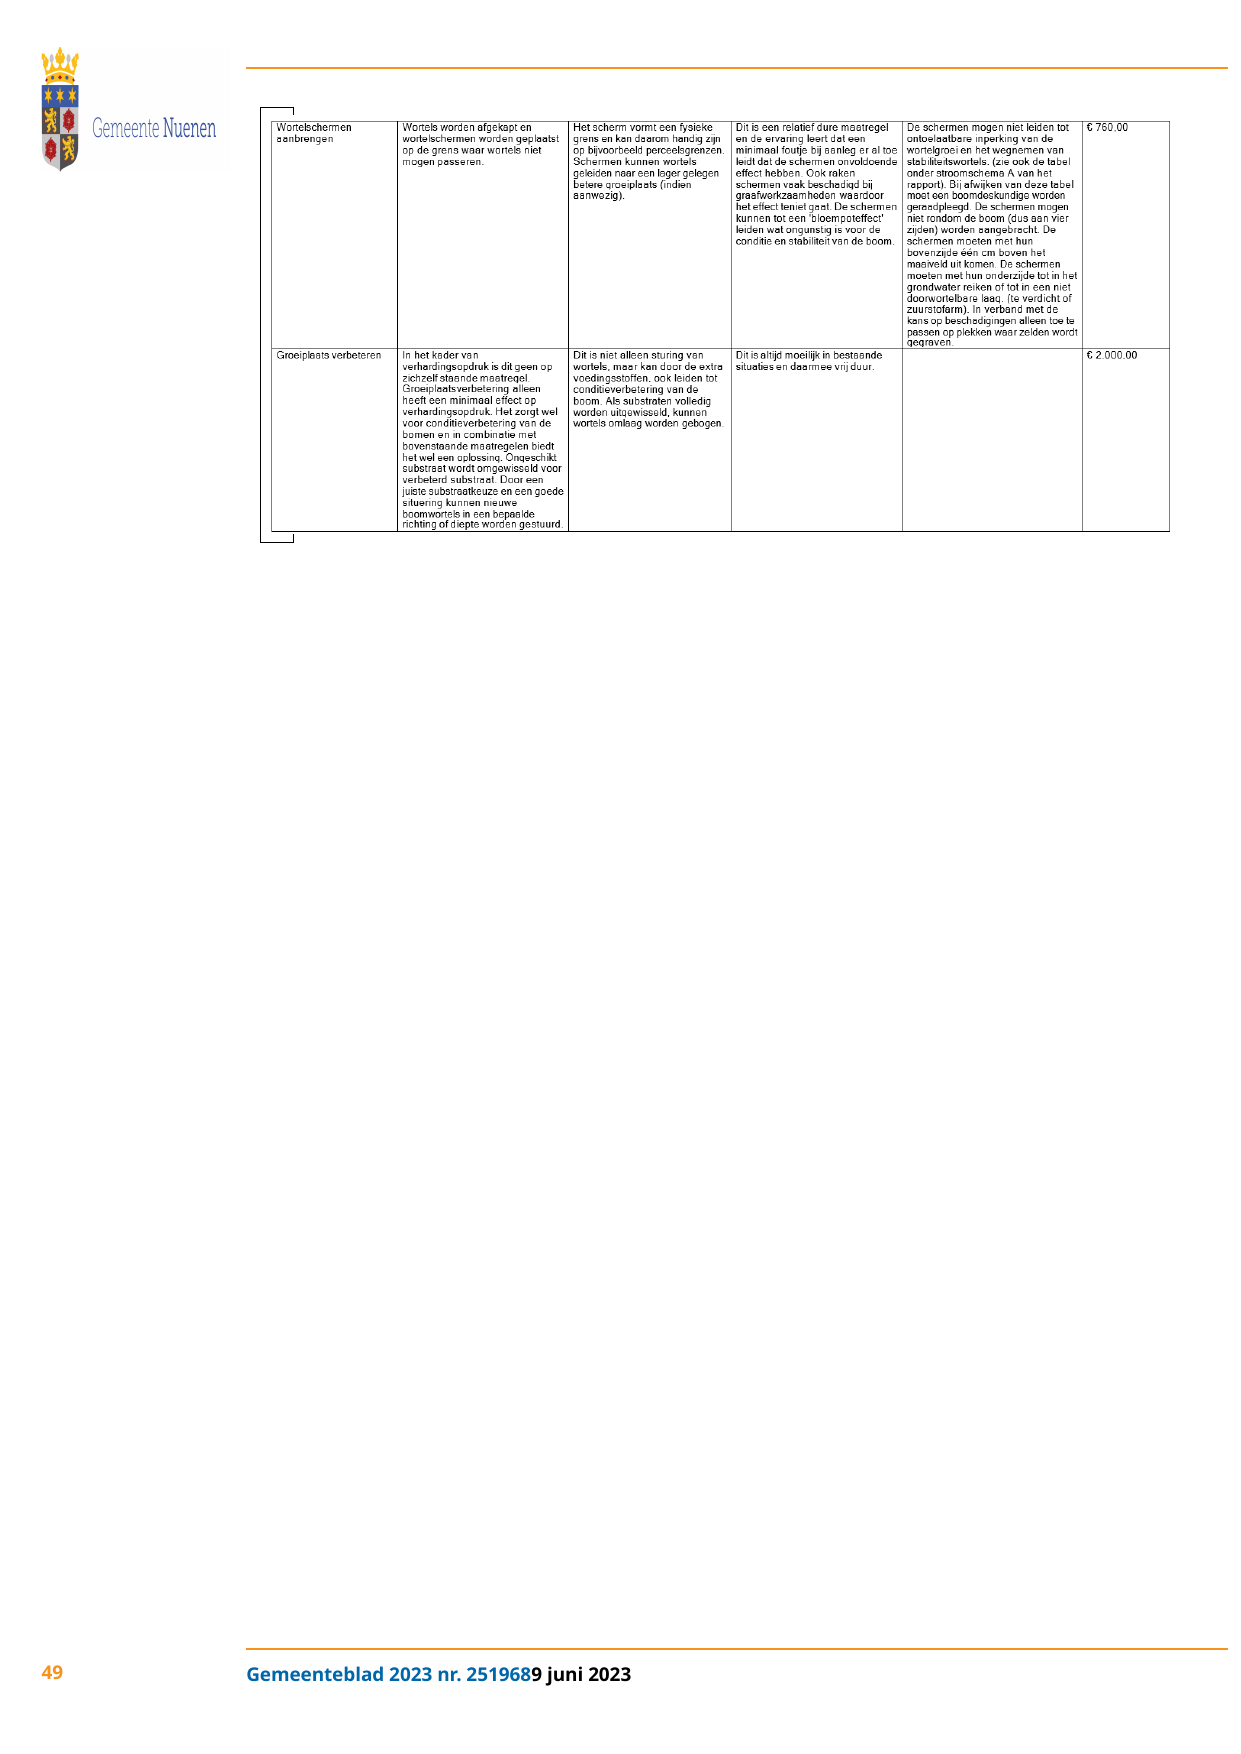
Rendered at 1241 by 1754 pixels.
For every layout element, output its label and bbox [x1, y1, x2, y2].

picture [41, 47, 231, 172]
picture [268, 115, 1173, 534]
